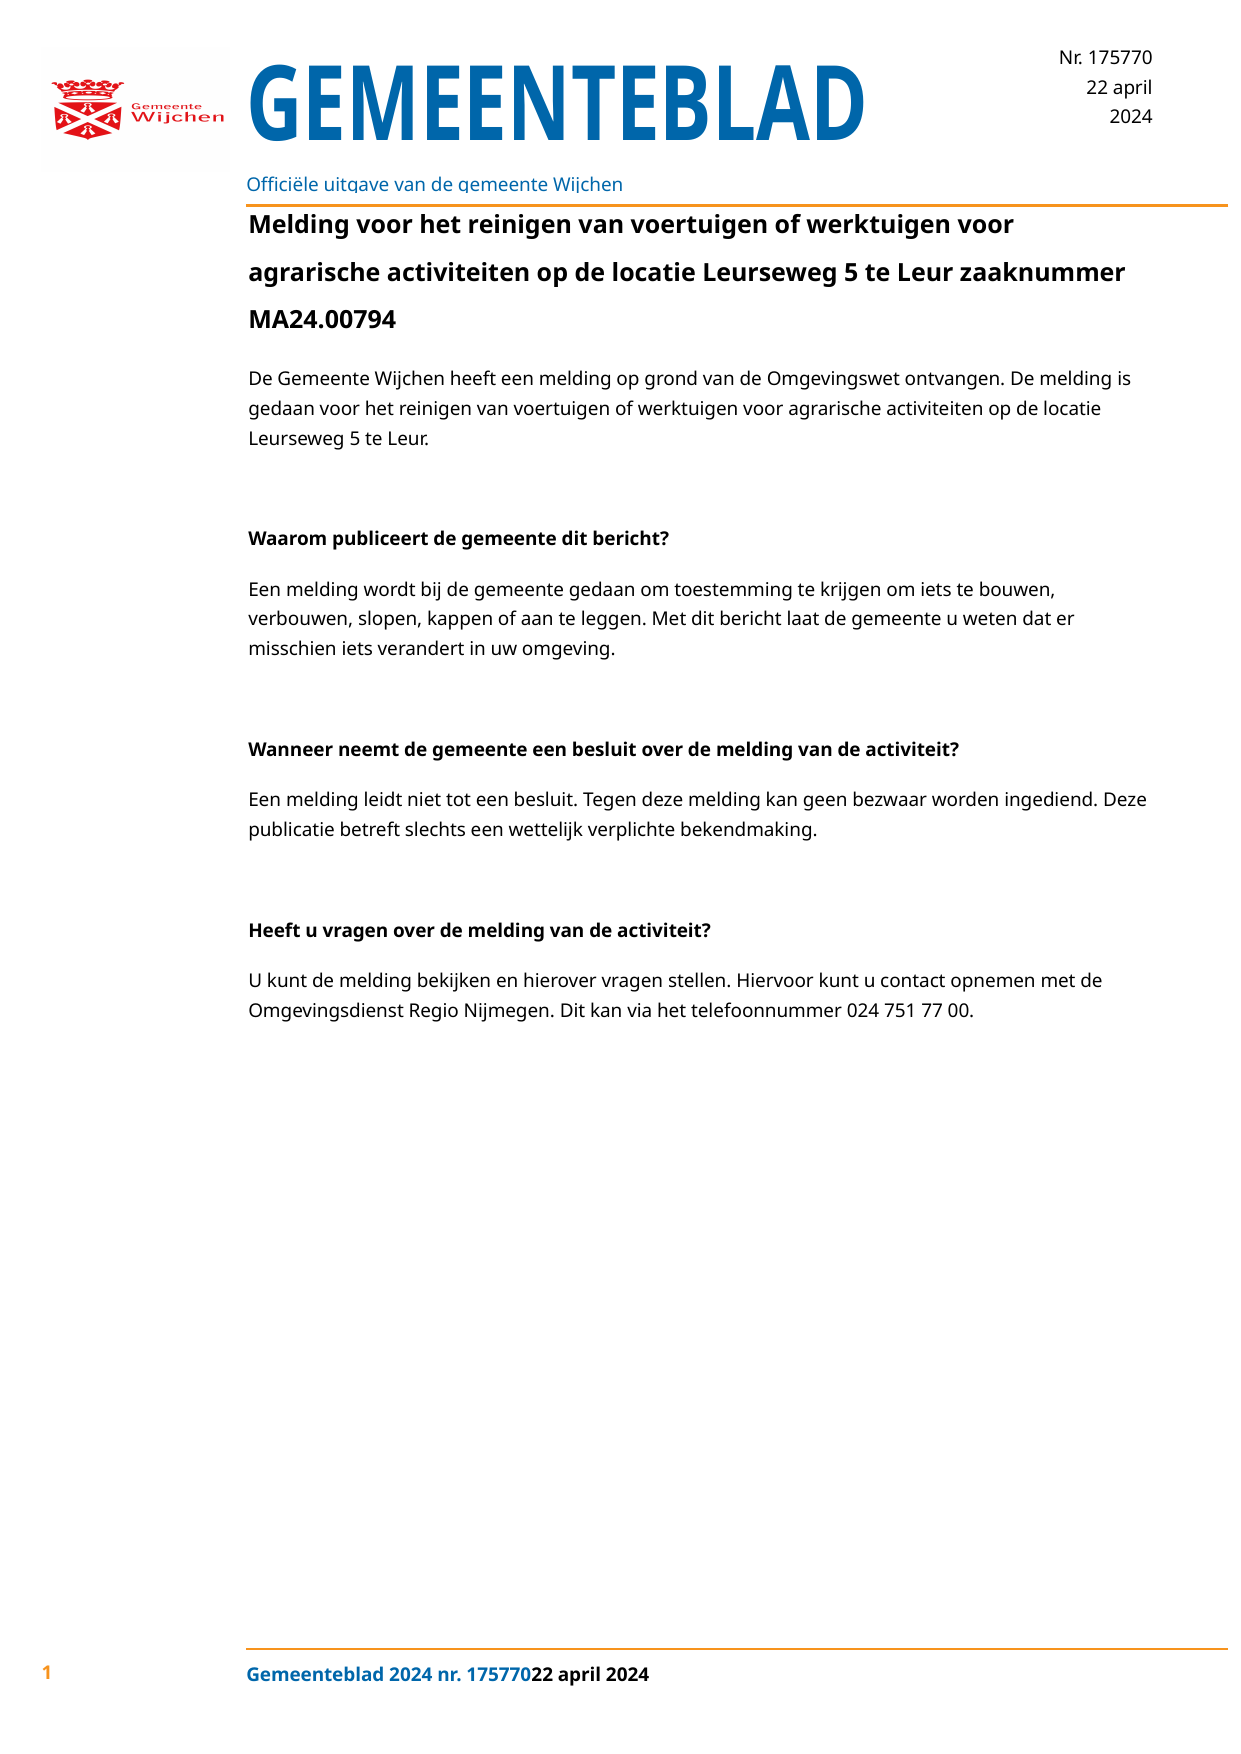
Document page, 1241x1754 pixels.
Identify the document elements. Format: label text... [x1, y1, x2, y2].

text Een melding leidt niet tot een besluit. Tegen deze melding kan geen bezwaar worden ingediend. Deze publicatie betreft slechts een wettelijk verplichte bekendmaking. [248, 786, 1152, 842]
text Heeft u vragen over de melding van de activiteit? [248, 917, 1152, 942]
picture [41, 47, 231, 172]
text Wanneer neemt de gemeente een besluit over de melding van de activiteit? [248, 736, 1152, 762]
text Melding voor het reinigen van voertuigen of werktuigen voor agrarische activiteiten op de locatie Leurseweg 5 te Leur zaaknummer MA24.00794 [248, 207, 1152, 336]
text De Gemeente Wijchen heeft een melding op grond van de Omgevingswet ontvangen. De melding is gedaan voor het reinigen van voertuigen of werktuigen voor agrarische activiteiten op de locatie Leurseweg 5 te Leur. [248, 366, 1152, 450]
text Waarom publiceert de gemeente dit bericht? [248, 526, 1152, 551]
text U kunt de melding bekijken en hierover vragen stellen. Hiervoor kunt u contact opnemen met de Omgevingsdienst Regio Nijmegen. Dit kan via het telefoonnummer 024 751 77 00. [248, 967, 1152, 1022]
text Een melding wordt bij de gemeente gedaan om toestemming te krijgen om iets te bouwen, verbouwen, slopen, kappen of aan te leggen. Met dit bericht laat de gemeente u weten dat er misschien iets verandert in uw omgeving. [248, 576, 1152, 661]
